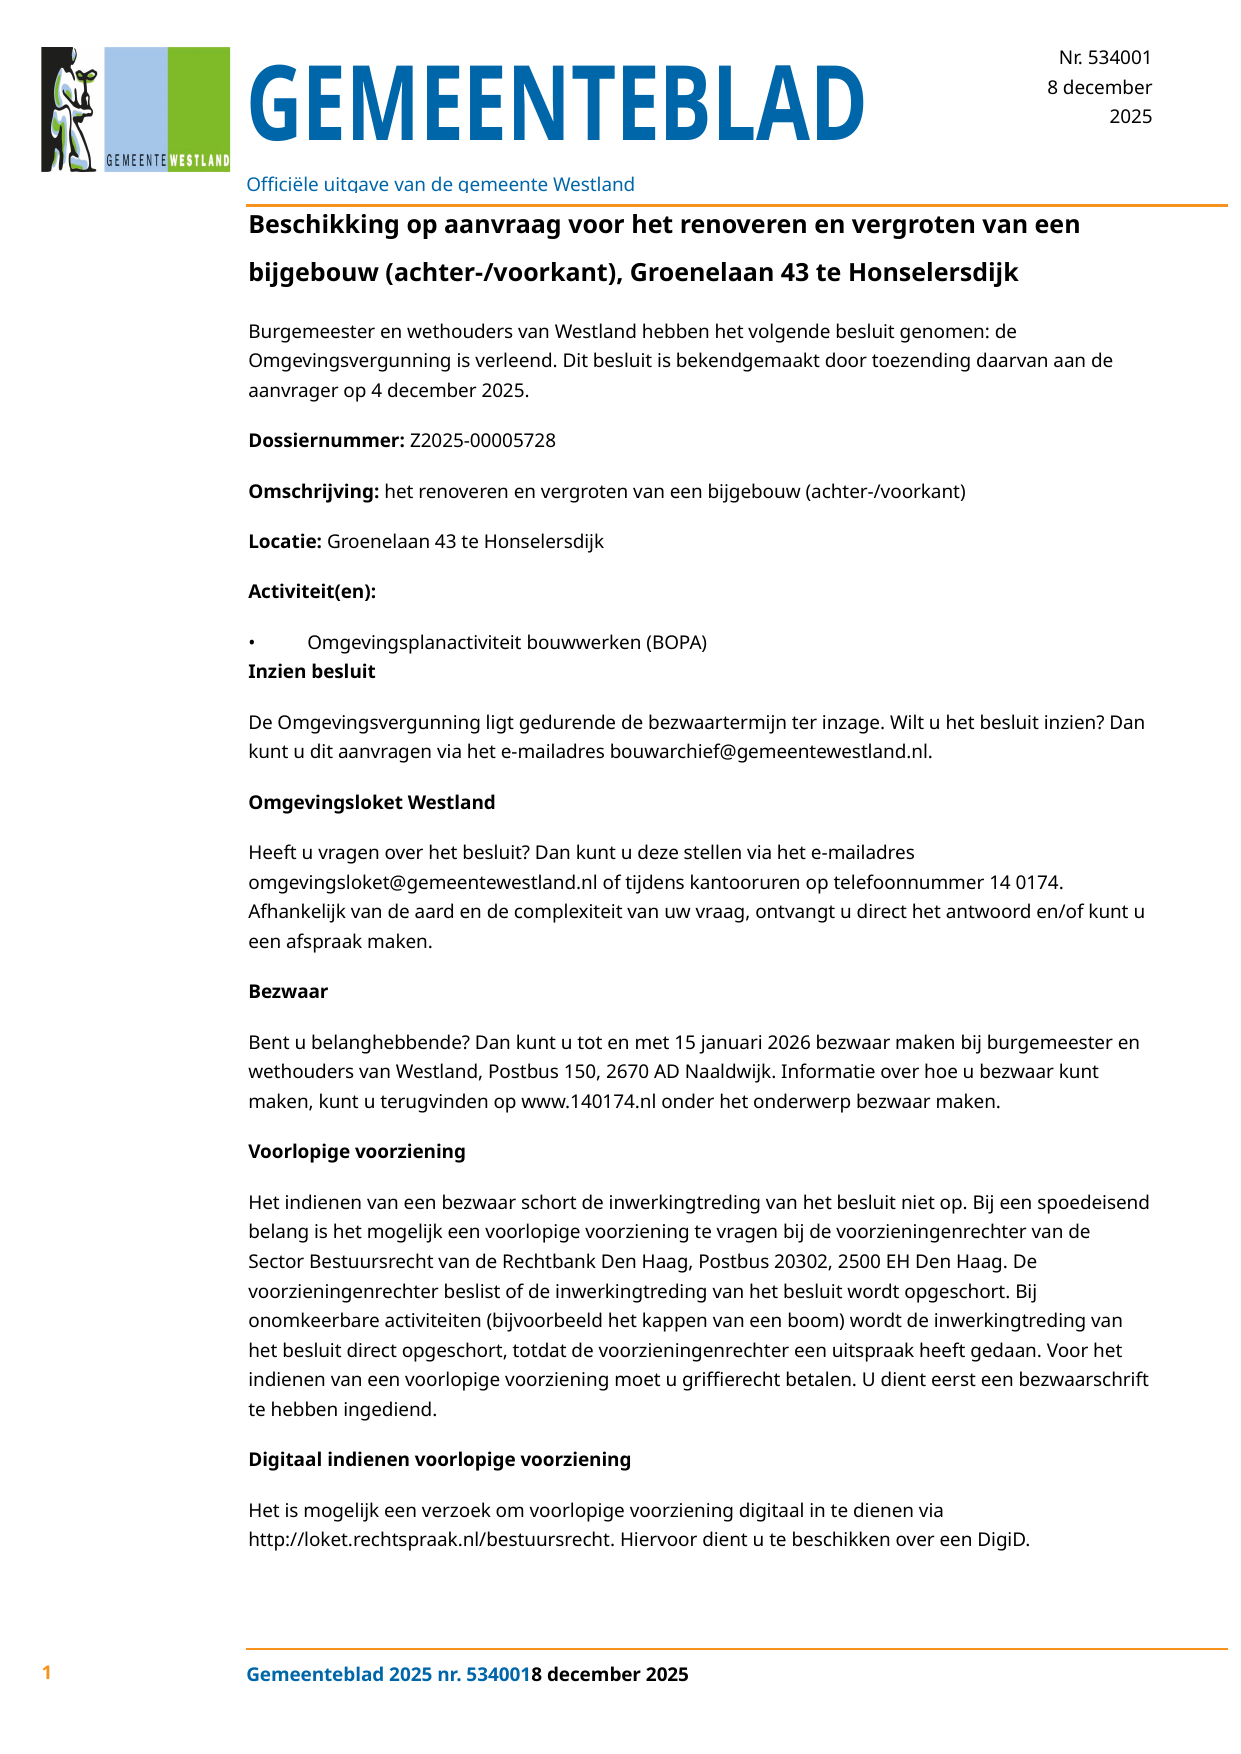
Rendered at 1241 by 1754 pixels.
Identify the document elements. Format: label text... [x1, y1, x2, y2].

text De Omgevingsvergunning ligt gedurende de bezwaartermijn ter inzage. Wilt u het besluit inzien? Dan kunt u dit aanvragen via het e-mailadres bouwarchief@gemeentewestland.nl. [248, 709, 1152, 764]
list Omgevingsplanactiviteit bouwwerken (BOPA) [248, 629, 1152, 655]
text Locatie: Groenelaan 43 te Honselersdijk [248, 528, 1152, 554]
text Omgevingsloket Westland [248, 789, 1152, 815]
text Bent u belanghebbende? Dan kunt u tot en met 15 januari 2026 bezwaar maken bij burgemeester en wethouders van Westland, Postbus 150, 2670 AD Naaldwijk. Informatie over hoe u bezwaar kunt maken, kunt u terugvinden op www.140174.nl onder het onderwerp bezwaar maken. [248, 1029, 1152, 1114]
text Het indienen van een bezwaar schort de inwerkingtreding van het besluit niet op. Bij een spoedeisend belang is het mogelijk een voorlopige voorziening te vragen bij de voorzieningenrechter van de Sector Bestuursrecht van de Rechtbank Den Haag, Postbus 20302, 2500 EH Den Haag. De voorzieningenrechter beslist of de inwerkingtreding van het besluit wordt opgeschort. Bij onomkeerbare activiteiten (bijvoorbeeld het kappen van een boom) wordt de inwerkingtreding van het besluit direct opgeschort, totdat de voorzieningenrechter een uitspraak heeft gedaan. Voor het indienen van een voorlopige voorziening moet u griffierecht betalen. U dient eerst een bezwaarschrift te hebben ingediend. [248, 1189, 1152, 1422]
text Beschikking op aanvraag voor het renoveren en vergroten van een bijgebouw (achter-/voorkant), Groenelaan 43 te Honselersdijk [248, 207, 1152, 288]
text Digitaal indienen voorlopige voorziening [248, 1447, 1152, 1472]
text Activiteit(en): [248, 579, 1152, 604]
text Heeft u vragen over het besluit? Dan kunt u deze stellen via het e-mailadres omgevingsloket@gemeentewestland.nl of tijdens kantooruren op telefoonnummer 14 0174. Afhankelijk van de aard en de complexiteit van uw vraag, ontvangt u direct het antwoord en/of kunt u een afspraak maken. [248, 839, 1152, 954]
text Dossiernummer: Z2025-00005728 [248, 427, 1152, 453]
text Voorlopige voorziening [248, 1139, 1152, 1164]
text Omschrijving: het renoveren en vergroten van een bijgebouw (achter-/voorkant) [248, 478, 1152, 504]
text Inzien besluit [248, 659, 1152, 684]
text Bezwaar [248, 979, 1152, 1004]
picture [41, 47, 231, 172]
text Burgemeester en wethouders van Westland hebben het volgende besluit genomen: de Omgevingsvergunning is verleend. Dit besluit is bekendgemaakt door toezending daarvan aan de aanvrager op 4 december 2025. [248, 318, 1152, 403]
text Het is mogelijk een verzoek om voorlopige voorziening digitaal in te dienen via http://loket.rechtspraak.nl/bestuursrecht. Hiervoor dient u te beschikken over een DigiD. [248, 1497, 1152, 1552]
